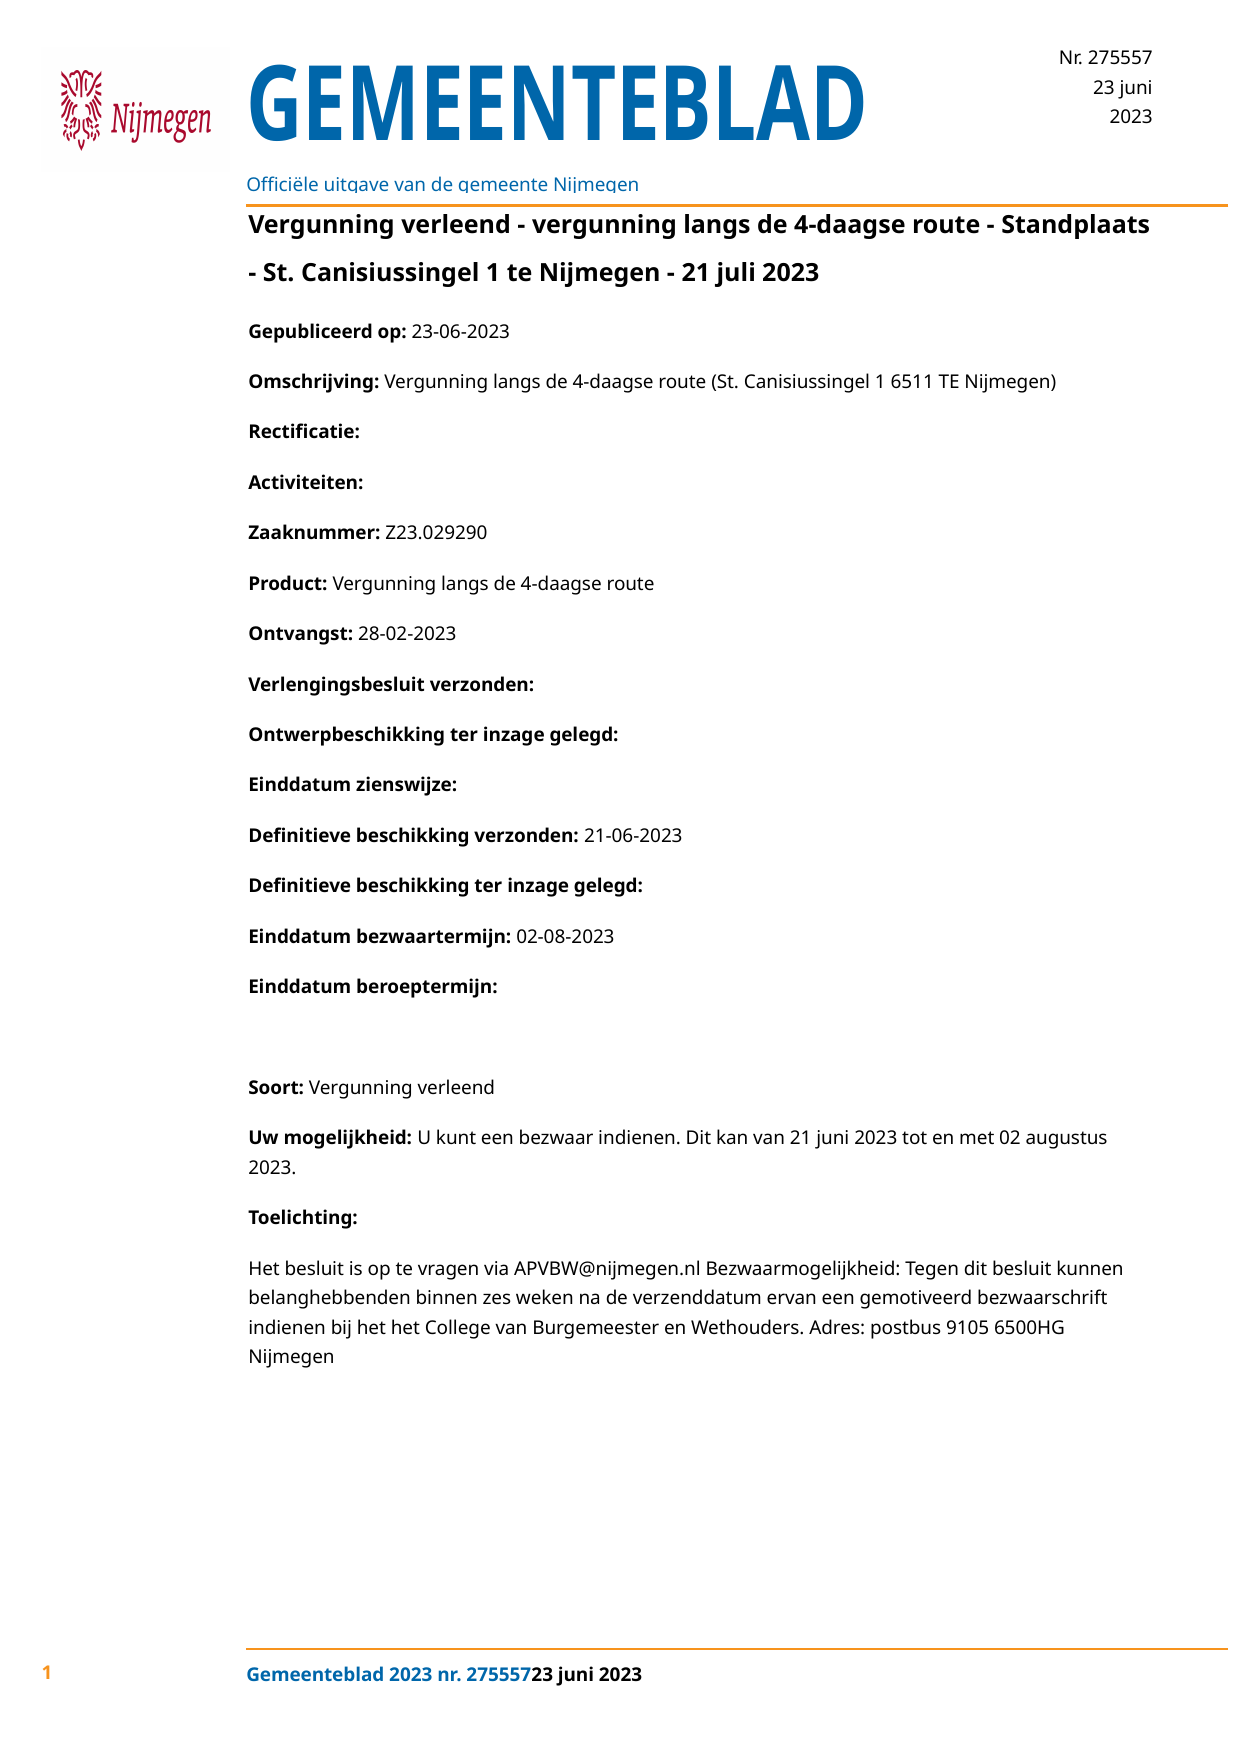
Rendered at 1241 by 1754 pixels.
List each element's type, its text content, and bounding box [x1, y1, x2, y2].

text Einddatum bezwaartermijn: 02-08-2023 [248, 923, 1152, 949]
text Activiteiten: [248, 469, 1152, 495]
text Uw mogelijkheid: U kunt een bezwaar indienen. Dit kan van 21 juni 2023 tot en met 02 augustus 2023. [248, 1124, 1152, 1180]
picture [41, 47, 231, 172]
text Einddatum zienswijze: [248, 772, 1152, 797]
text Ontvangst: 28-02-2023 [248, 620, 1152, 646]
text Definitieve beschikking verzonden: 21-06-2023 [248, 822, 1152, 848]
text Soort: Vergunning verleend [248, 1074, 1152, 1100]
text Einddatum beroeptermijn: [248, 973, 1152, 999]
text Gepubliceerd op: 23-06-2023 [248, 318, 1152, 344]
text Toelichting: [248, 1204, 1152, 1230]
text Ontwerpbeschikking ter inzage gelegd: [248, 721, 1152, 747]
text Het besluit is op te vragen via APVBW@nijmegen.nl Bezwaarmogelijkheid: Tegen dit besluit kunnen belanghebbenden binnen zes weken na de verzenddatum ervan een gemotiveerd bezwaarschrift indienen bij het het College van Burgemeester en Wethouders. Adres: postbus 9105 6500HG Nijmegen [248, 1255, 1152, 1369]
text Definitieve beschikking ter inzage gelegd: [248, 872, 1152, 898]
text Zaaknummer: Z23.029290 [248, 519, 1152, 545]
text Rectificatie: [248, 419, 1152, 444]
text Vergunning verleend - vergunning langs de 4-daagse route - Standplaats - St. Canisiussingel 1 te Nijmegen - 21 juli 2023 [248, 207, 1152, 288]
text Verlengingsbesluit verzonden: [248, 671, 1152, 697]
text Omschrijving: Vergunning langs de 4-daagse route (St. Canisiussingel 1 6511 TE Nijmegen) [248, 368, 1152, 394]
text Product: Vergunning langs de 4-daagse route [248, 570, 1152, 596]
